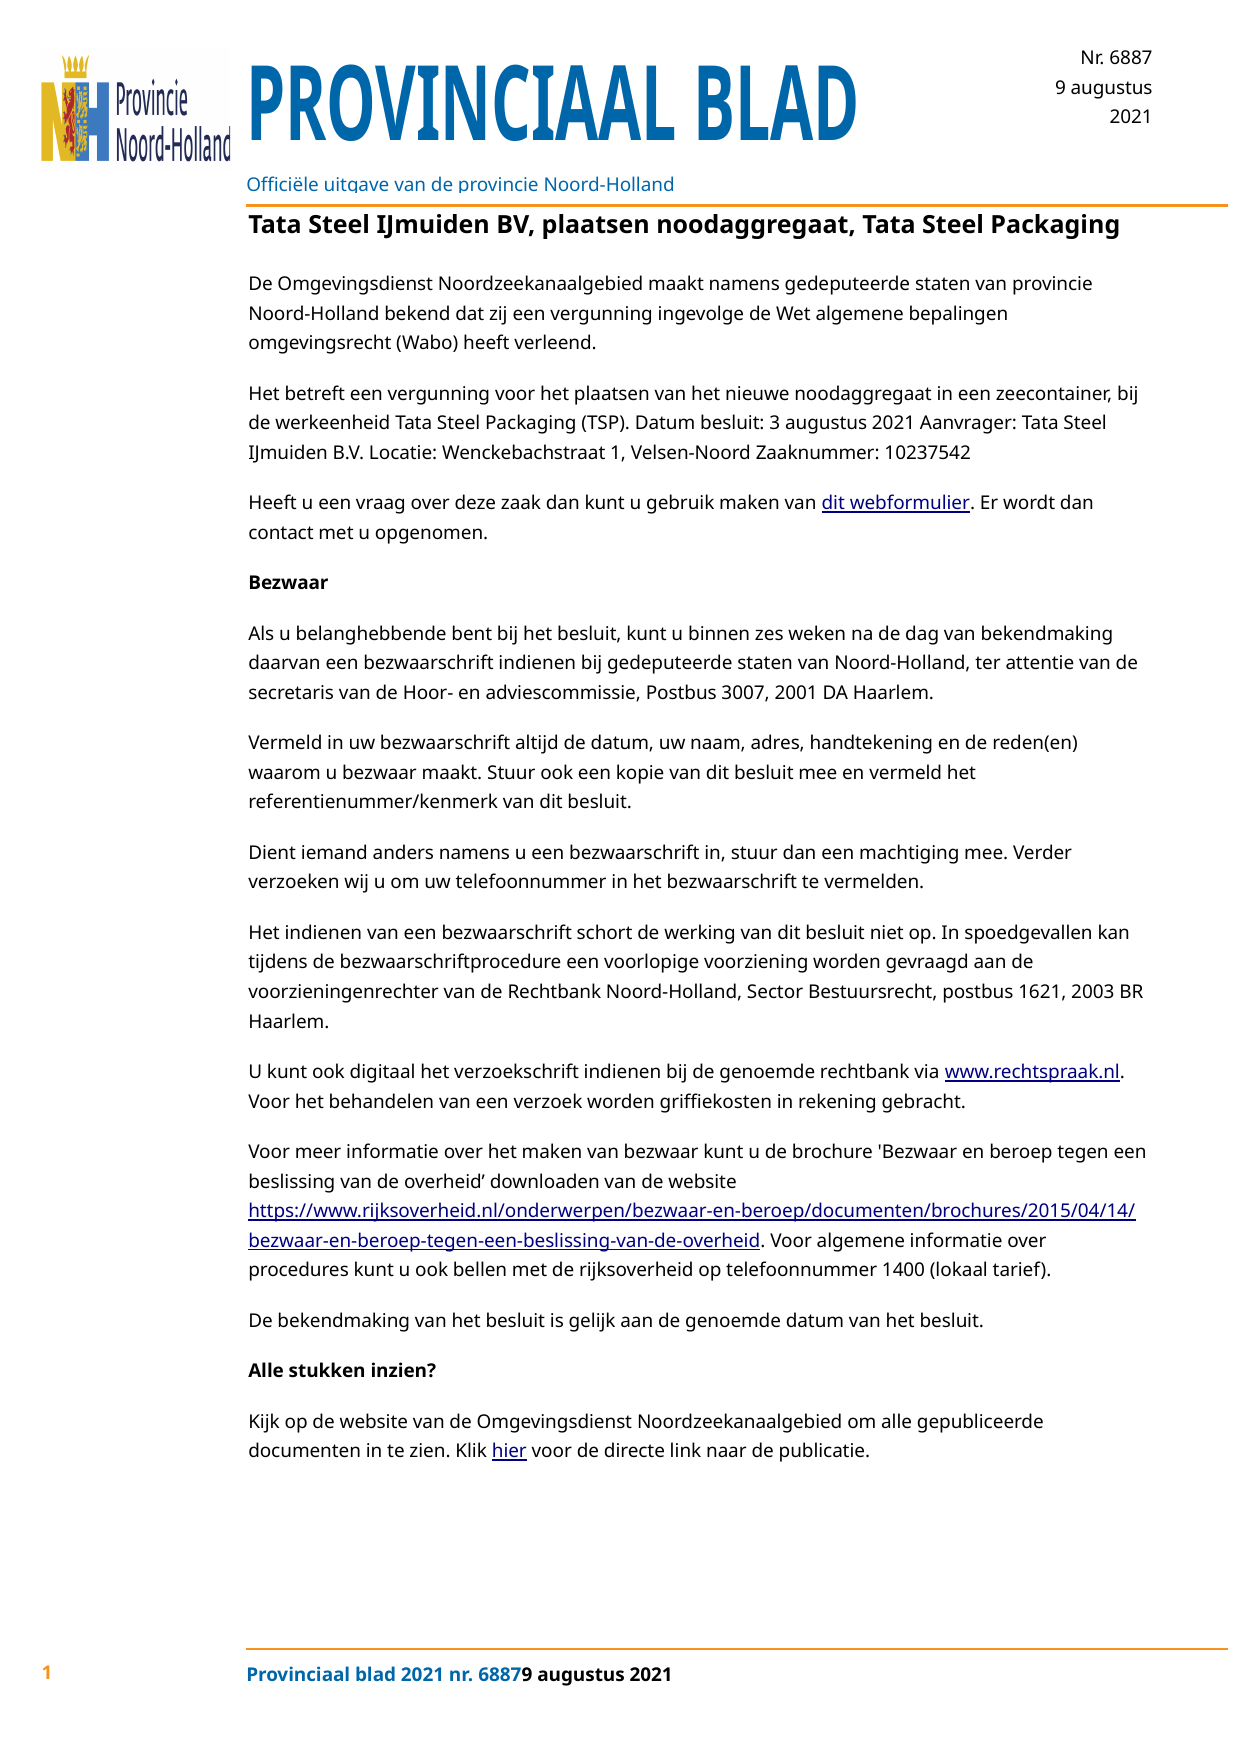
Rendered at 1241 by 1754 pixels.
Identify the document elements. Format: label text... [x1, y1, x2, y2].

text Voor meer informatie over het maken van bezwaar kunt u de brochure 'Bezwaar en beroep tegen een beslissing van de overheid’ downloaden van de website https://www.rijksoverheid.nl/onderwerpen/bezwaar-en-beroep/documenten/brochures/2015/04/14/bezwaar-en-beroep-tegen-een-beslissing-van-de-overheid. Voor algemene informatie over procedures kunt u ook bellen met de rijksoverheid op telefoonnummer 1400 (lokaal tarief). [248, 1138, 1152, 1282]
text Alle stukken inzien? [248, 1357, 1152, 1383]
text De bekendmaking van het besluit is gelijk aan de genoemde datum van het besluit. [248, 1307, 1152, 1333]
text Tata Steel IJmuiden BV, plaatsen noodaggregaat, Tata Steel Packaging [248, 207, 1152, 241]
picture [41, 47, 231, 172]
text Het indienen van een bezwaarschrift schort de werking van dit besluit niet op. In spoedgevallen kan tijdens de bezwaarschriftprocedure een voorlopige voorziening worden gevraagd aan de voorzieningenrechter van de Rechtbank Noord-Holland, Sector Bestuursrecht, postbus 1621, 2003 BR Haarlem. [248, 919, 1152, 1033]
text Kijk op de website van de Omgevingsdienst Noordzeekanaalgebied om alle gepubliceerde documenten in te zien. Klik hier voor de directe link naar de publicatie. [248, 1408, 1152, 1463]
text U kunt ook digitaal het verzoekschrift indienen bij de genoemde rechtbank via www.rechtspraak.nl. Voor het behandelen van een verzoek worden griffiekosten in rekening gebracht. [248, 1058, 1152, 1113]
text Heeft u een vraag over deze zaak dan kunt u gebruik maken van dit webformulier. Er wordt dan contact met u opgenomen. [248, 489, 1152, 545]
text Als u belanghebbende bent bij het besluit, kunt u binnen zes weken na de dag van bekendmaking daarvan een bezwaarschrift indienen bij gedeputeerde staten van Noord-Holland, ter attentie van de secretaris van de Hoor- en adviescommissie, Postbus 3007, 2001 DA Haarlem. [248, 620, 1152, 705]
text Bezwaar [248, 569, 1152, 595]
text Vermeld in uw bezwaarschrift altijd de datum, uw naam, adres, handtekening en de reden(en) waarom u bezwaar maakt. Stuur ook een kopie van dit besluit mee en vermeld het referentienummer/kenmerk van dit besluit. [248, 729, 1152, 814]
text Dient iemand anders namens u een bezwaarschrift in, stuur dan een machtiging mee. Verder verzoeken wij u om uw telefoonnummer in het bezwaarschrift te vermelden. [248, 839, 1152, 894]
text Het betreft een vergunning voor het plaatsen van het nieuwe noodaggregaat in een zeecontainer, bij de werkeenheid Tata Steel Packaging (TSP). Datum besluit: 3 augustus 2021 Aanvrager: Tata Steel IJmuiden B.V. Locatie: Wenckebachstraat 1, Velsen-Noord Zaaknummer: 10237542 [248, 380, 1152, 465]
text De Omgevingsdienst Noordzeekanaalgebied maakt namens gedeputeerde staten van provincie Noord-Holland bekend dat zij een vergunning ingevolge de Wet algemene bepalingen omgevingsrecht (Wabo) heeft verleend. [248, 270, 1152, 355]
